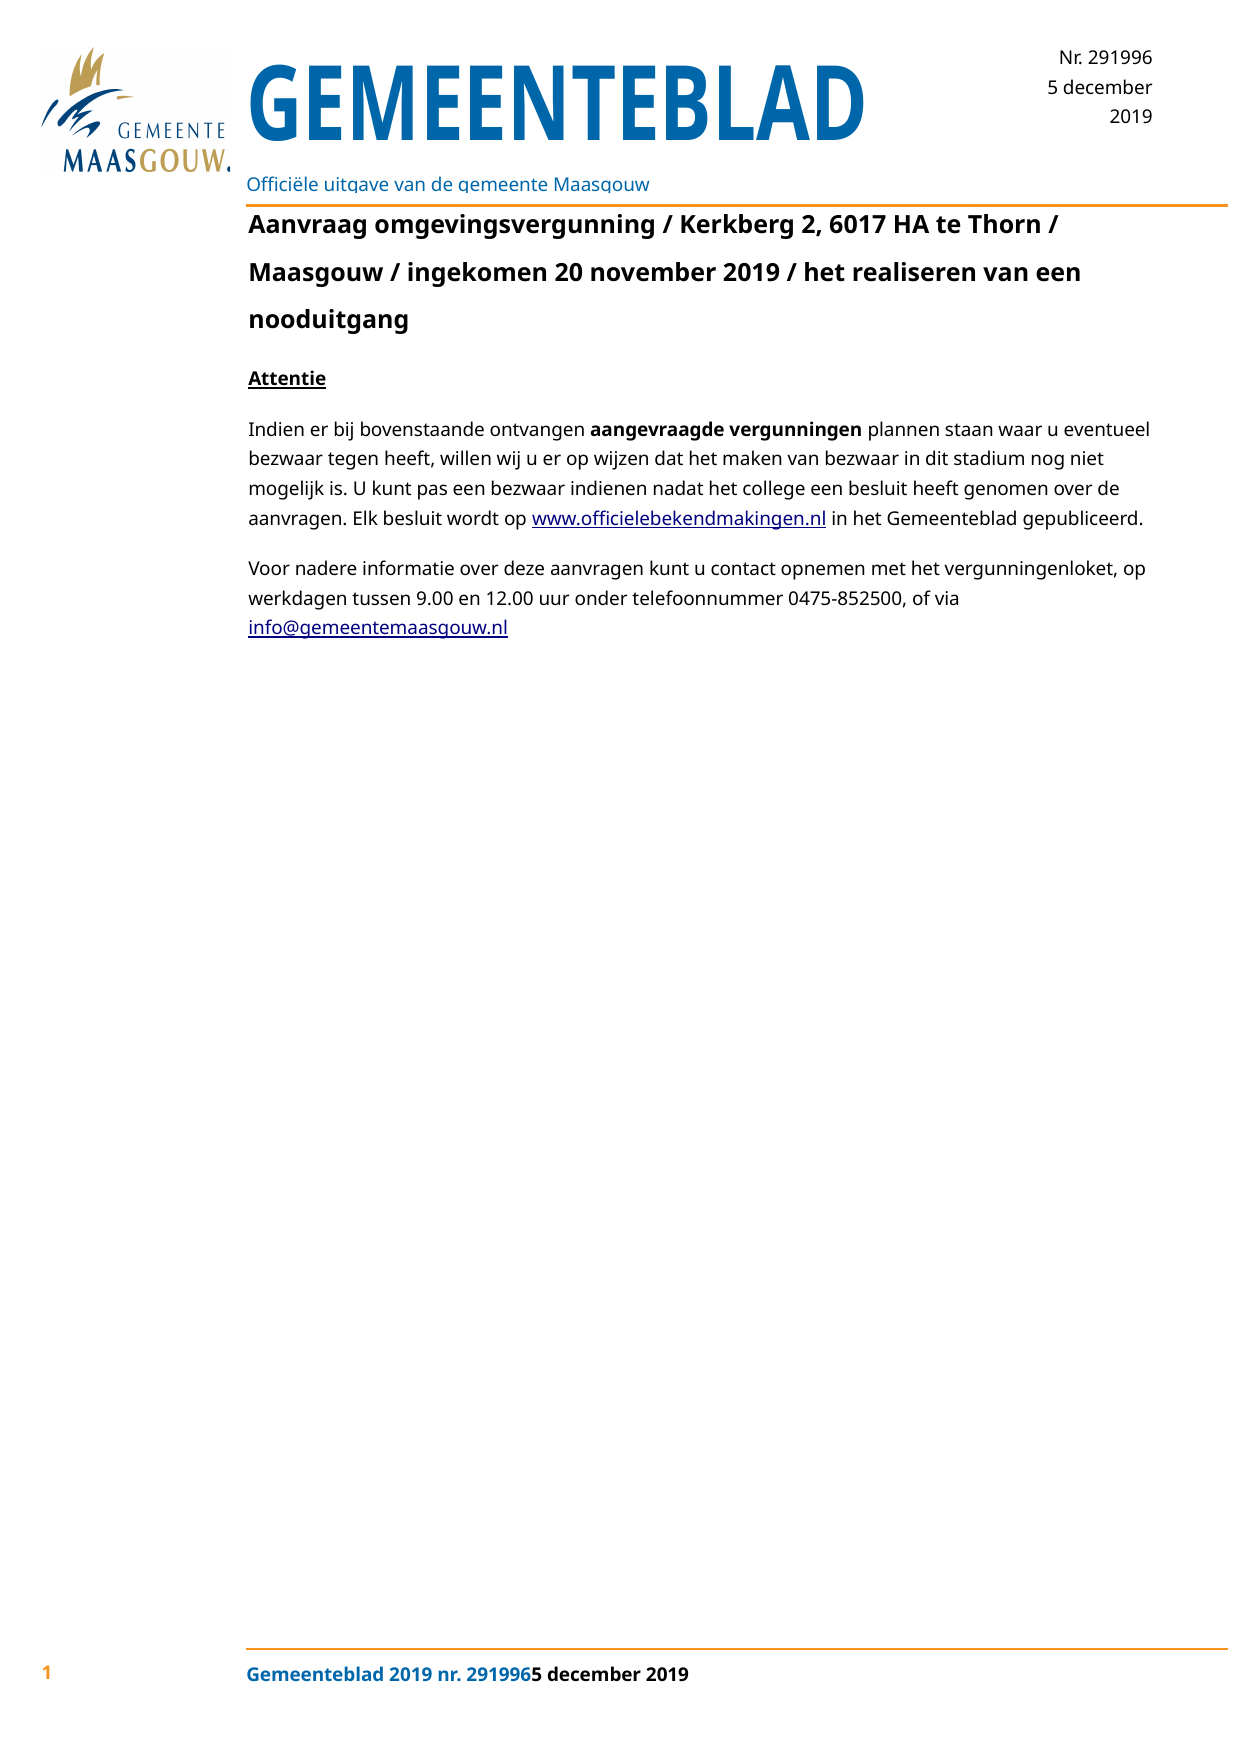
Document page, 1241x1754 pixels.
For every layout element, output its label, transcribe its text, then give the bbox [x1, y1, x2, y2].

text Indien er bij bovenstaande ontvangen aangevraagde vergunningen plannen staan waar u eventueel bezwaar tegen heeft, willen wij u er op wijzen dat het maken van bezwaar in dit stadium nog niet mogelijk is. U kunt pas een bezwaar indienen nadat het college een besluit heeft genomen over de aanvragen. Elk besluit wordt op www.officielebekendmakingen.nl in het Gemeenteblad gepubliceerd. [248, 416, 1152, 530]
text Voor nadere informatie over deze aanvragen kunt u contact opnemen met het vergunningenloket, op werkdagen tussen 9.00 en 12.00 uur onder telefoonnummer 0475-852500, of via info@gemeentemaasgouw.nl [248, 555, 1152, 640]
text Attentie [248, 366, 1152, 391]
text Aanvraag omgevingsvergunning / Kerkberg 2, 6017 HA te Thorn / Maasgouw / ingekomen 20 november 2019 / het realiseren van een nooduitgang [248, 207, 1152, 336]
picture [41, 47, 231, 172]
